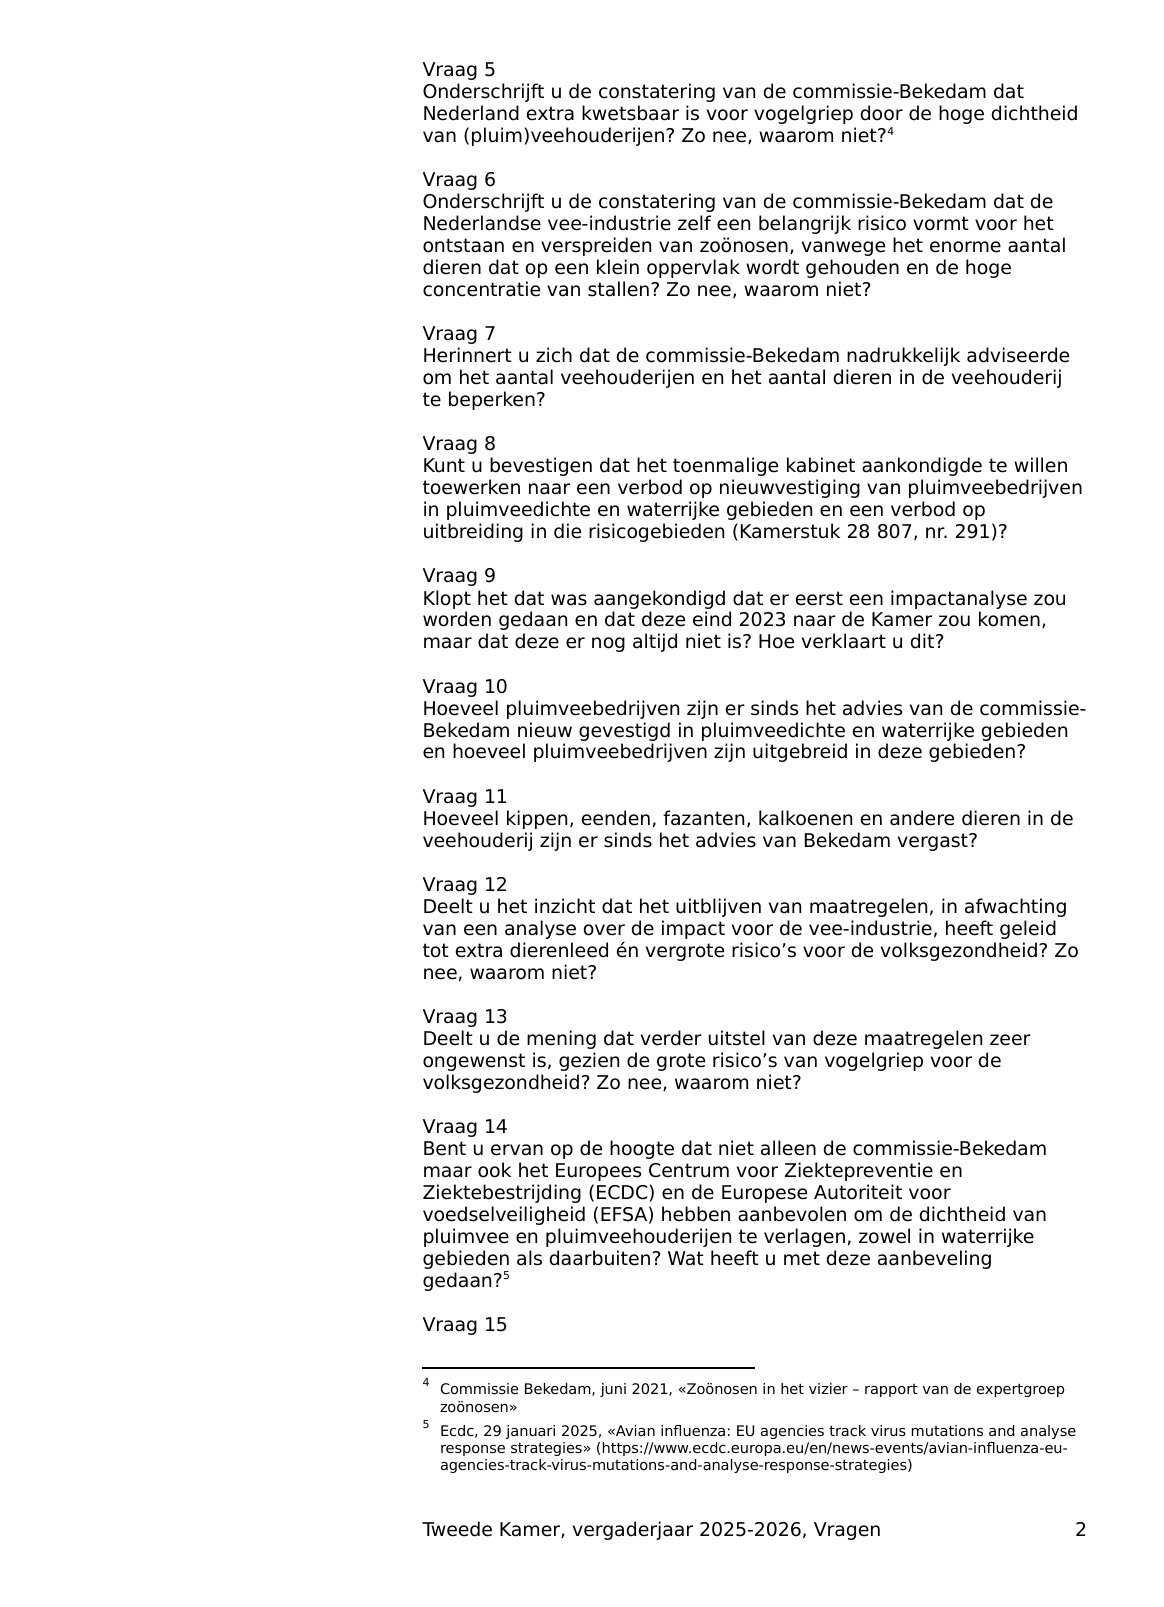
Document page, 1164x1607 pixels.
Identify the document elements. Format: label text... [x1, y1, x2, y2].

text Commissie Bekedam, juni 2021, «Zoönosen in het vizier – rapport van de expertgroep zoönosen» [422, 1377, 1087, 1416]
text Vraag 8 [422, 433, 1087, 455]
text Onderschrijft u de constatering van de commissie-Bekedam dat de Nederlandse vee-industrie zelf een belangrijk risico vormt voor het ontstaan en verspreiden van zoönosen, vanwege het enorme aantal dieren dat op een klein oppervlak wordt gehouden en de hoge concentratie van stallen? Zo nee, waarom niet? [422, 191, 1087, 301]
text Deelt u het inzicht dat het uitblijven van maatregelen, in afwachting van een analyse over de impact voor de vee-industrie, heeft geleid tot extra dierenleed én vergrote risico’s voor de volksgezondheid? Zo nee, waarom niet? [422, 896, 1087, 984]
text Vraag 15 [422, 1314, 1087, 1336]
text Klopt het dat was aangekondigd dat er eerst een impactanalyse zou worden gedaan en dat deze eind 2023 naar de Kamer zou komen, maar dat deze er nog altijd niet is? Hoe verklaart u dit? [422, 587, 1087, 653]
text Deelt u de mening dat verder uitstel van deze maatregelen zeer ongewenst is, gezien de grote risico’s van vogelgriep voor de volksgezondheid? Zo nee, waarom niet? [422, 1028, 1087, 1094]
text Vraag 13 [422, 1006, 1087, 1028]
text Vraag 10 [422, 676, 1087, 697]
text Vraag 5 [422, 59, 1087, 81]
text Hoeveel kippen, eenden, fazanten, kalkoenen en andere dieren in de veehouderij zijn er sinds het advies van Bekedam vergast? [422, 808, 1087, 852]
text Vraag 14 [422, 1116, 1087, 1138]
text Vraag 7 [422, 323, 1087, 345]
text Vraag 12 [422, 874, 1087, 896]
text Onderschrijft u de constatering van de commissie-Bekedam dat Nederland extra kwetsbaar is voor vogelgriep door de hoge dichtheid van (pluim)veehouderijen? Zo nee, waarom niet? [422, 81, 1087, 147]
text Vraag 11 [422, 786, 1087, 808]
text Herinnert u zich dat de commissie-Bekedam nadrukkelijk adviseerde om het aantal veehouderijen en het aantal dieren in de veehouderij te beperken? [422, 345, 1087, 411]
text Bent u ervan op de hoogte dat niet alleen de commissie-Bekedam maar ook het Europees Centrum voor Ziektepreventie en Ziektebestrijding (ECDC) en de Europese Autoriteit voor voedselveiligheid (EFSA) hebben aanbevolen om de dichtheid van pluimvee en pluimveehouderijen te verlagen, zowel in waterrijke gebieden als daarbuiten? Wat heeft u met deze aanbeveling gedaan? [422, 1138, 1087, 1292]
text Ecdc, 29 januari 2025, «Avian influenza: EU agencies track virus mutations and analyse response strategies» (https://www.ecdc.europa.eu/en/news-events/avian-influenza-eu-agencies-track-virus-mutations-and-analyse-response-strategies) [422, 1418, 1087, 1474]
text Vraag 9 [422, 565, 1087, 587]
text Hoeveel pluimveebedrijven zijn er sinds het advies van de commissie-Bekedam nieuw gevestigd in pluimveedichte en waterrijke gebieden en hoeveel pluimveebedrijven zijn uitgebreid in deze gebieden? [422, 697, 1087, 763]
text Kunt u bevestigen dat het toenmalige kabinet aankondigde te willen toewerken naar een verbod op nieuwvestiging van pluimveebedrijven in pluimveedichte en waterrijke gebieden en een verbod op uitbreiding in die risicogebieden (Kamerstuk 28 807, nr. 291)? [422, 455, 1087, 543]
text Vraag 6 [422, 169, 1087, 191]
